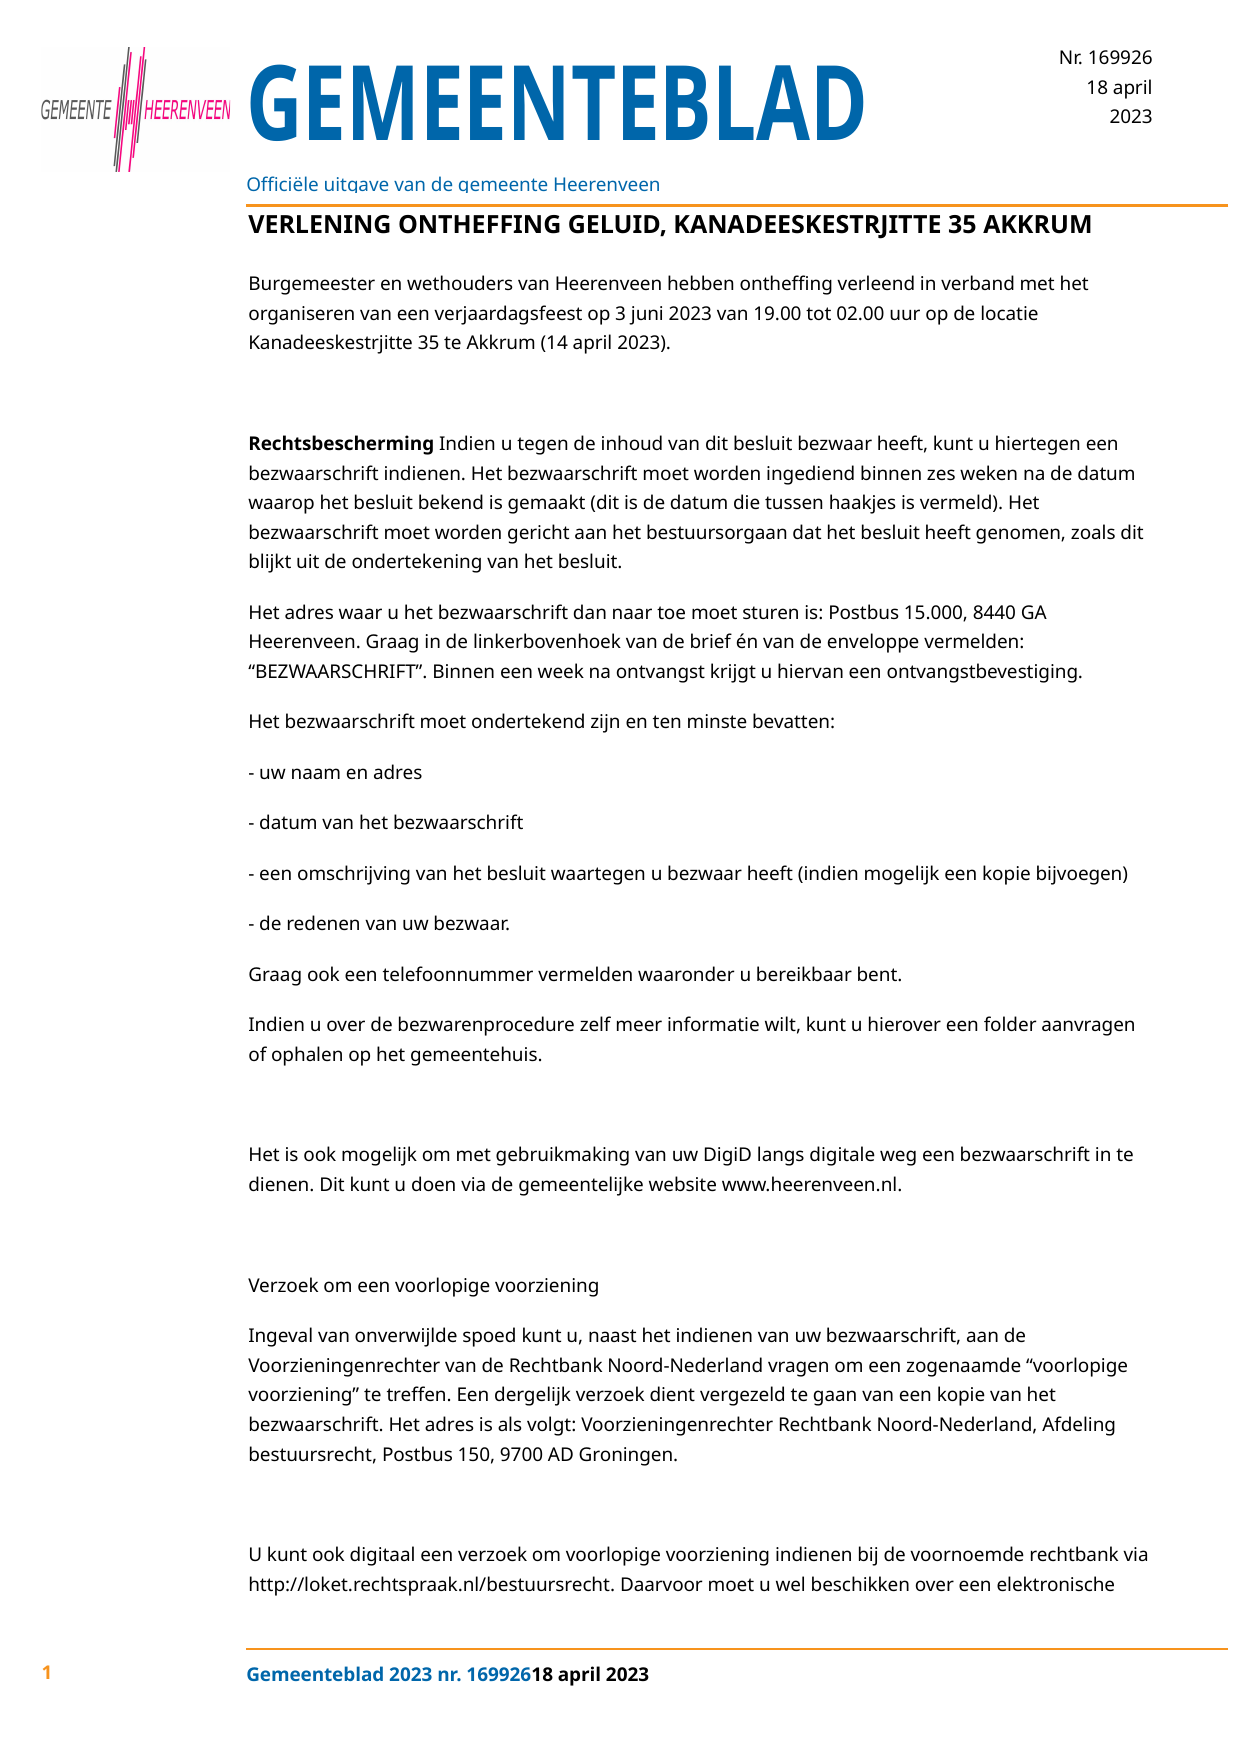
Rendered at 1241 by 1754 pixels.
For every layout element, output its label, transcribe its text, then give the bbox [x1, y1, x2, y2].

text Rechtsbescherming Indien u tegen de inhoud van dit besluit bezwaar heeft, kunt u hiertegen een bezwaarschrift indienen. Het bezwaarschrift moet worden ingediend binnen zes weken na de datum waarop het besluit bekend is gemaakt (dit is de datum die tussen haakjes is vermeld). Het bezwaarschrift moet worden gericht aan het bestuursorgaan dat het besluit heeft genomen, zoals dit blijkt uit de ondertekening van het besluit. [248, 430, 1152, 574]
text VERLENING ONTHEFFING GELUID, KANADEESKESTRJITTE 35 AKKRUM [248, 207, 1152, 241]
text Het adres waar u het bezwaarschrift dan naar toe moet sturen is: Postbus 15.000, 8440 GA Heerenveen. Graag in de linkerbovenhoek van de brief én van de enveloppe vermelden: “BEZWAARSCHRIFT”. Binnen een week na ontvangst krijgt u hiervan een ontvangstbevestiging. [248, 599, 1152, 684]
text U kunt ook digitaal een verzoek om voorlopige voorziening indienen bij de voornoemde rechtbank via http://loket.rechtspraak.nl/bestuursrecht. Daarvoor moet u wel beschikken over een elektronische [248, 1542, 1152, 1597]
text Verzoek om een voorlopige voorziening [248, 1272, 1152, 1298]
text - datum van het bezwaarschrift [248, 809, 1152, 835]
text - de redenen van uw bezwaar. [248, 910, 1152, 936]
text - een omschrijving van het besluit waartegen u bezwaar heeft (indien mogelijk een kopie bijvoegen) [248, 860, 1152, 886]
text Ingeval van onverwijlde spoed kunt u, naast het indienen van uw bezwaarschrift, aan de Voorzieningenrechter van de Rechtbank Noord-Nederland vragen om een zogenaamde “voorlopige voorziening” te treffen. Een dergelijk verzoek dient vergezeld te gaan van een kopie van het bezwaarschrift. Het adres is als volgt: Voorzieningenrechter Rechtbank Noord-Nederland, Afdeling bestuursrecht, Postbus 150, 9700 AD Groningen. [248, 1322, 1152, 1466]
text - uw naam en adres [248, 759, 1152, 785]
picture [41, 47, 231, 172]
text Burgemeester en wethouders van Heerenveen hebben ontheffing verleend in verband met het organiseren van een verjaardagsfeest op 3 juni 2023 van 19.00 tot 02.00 uur op de locatie Kanadeeskestrjitte 35 te Akkrum (14 april 2023). [248, 270, 1152, 355]
text Graag ook een telefoonnummer vermelden waaronder u bereikbaar bent. [248, 961, 1152, 986]
text Indien u over de bezwarenprocedure zelf meer informatie wilt, kunt u hierover een folder aanvragen of ophalen op het gemeentehuis. [248, 1011, 1152, 1066]
text Het bezwaarschrift moet ondertekend zijn en ten minste bevatten: [248, 709, 1152, 734]
text Het is ook mogelijk om met gebruikmaking van uw DigiD langs digitale weg een bezwaarschrift in te dienen. Dit kunt u doen via de gemeentelijke website www.heerenveen.nl. [248, 1142, 1152, 1197]
